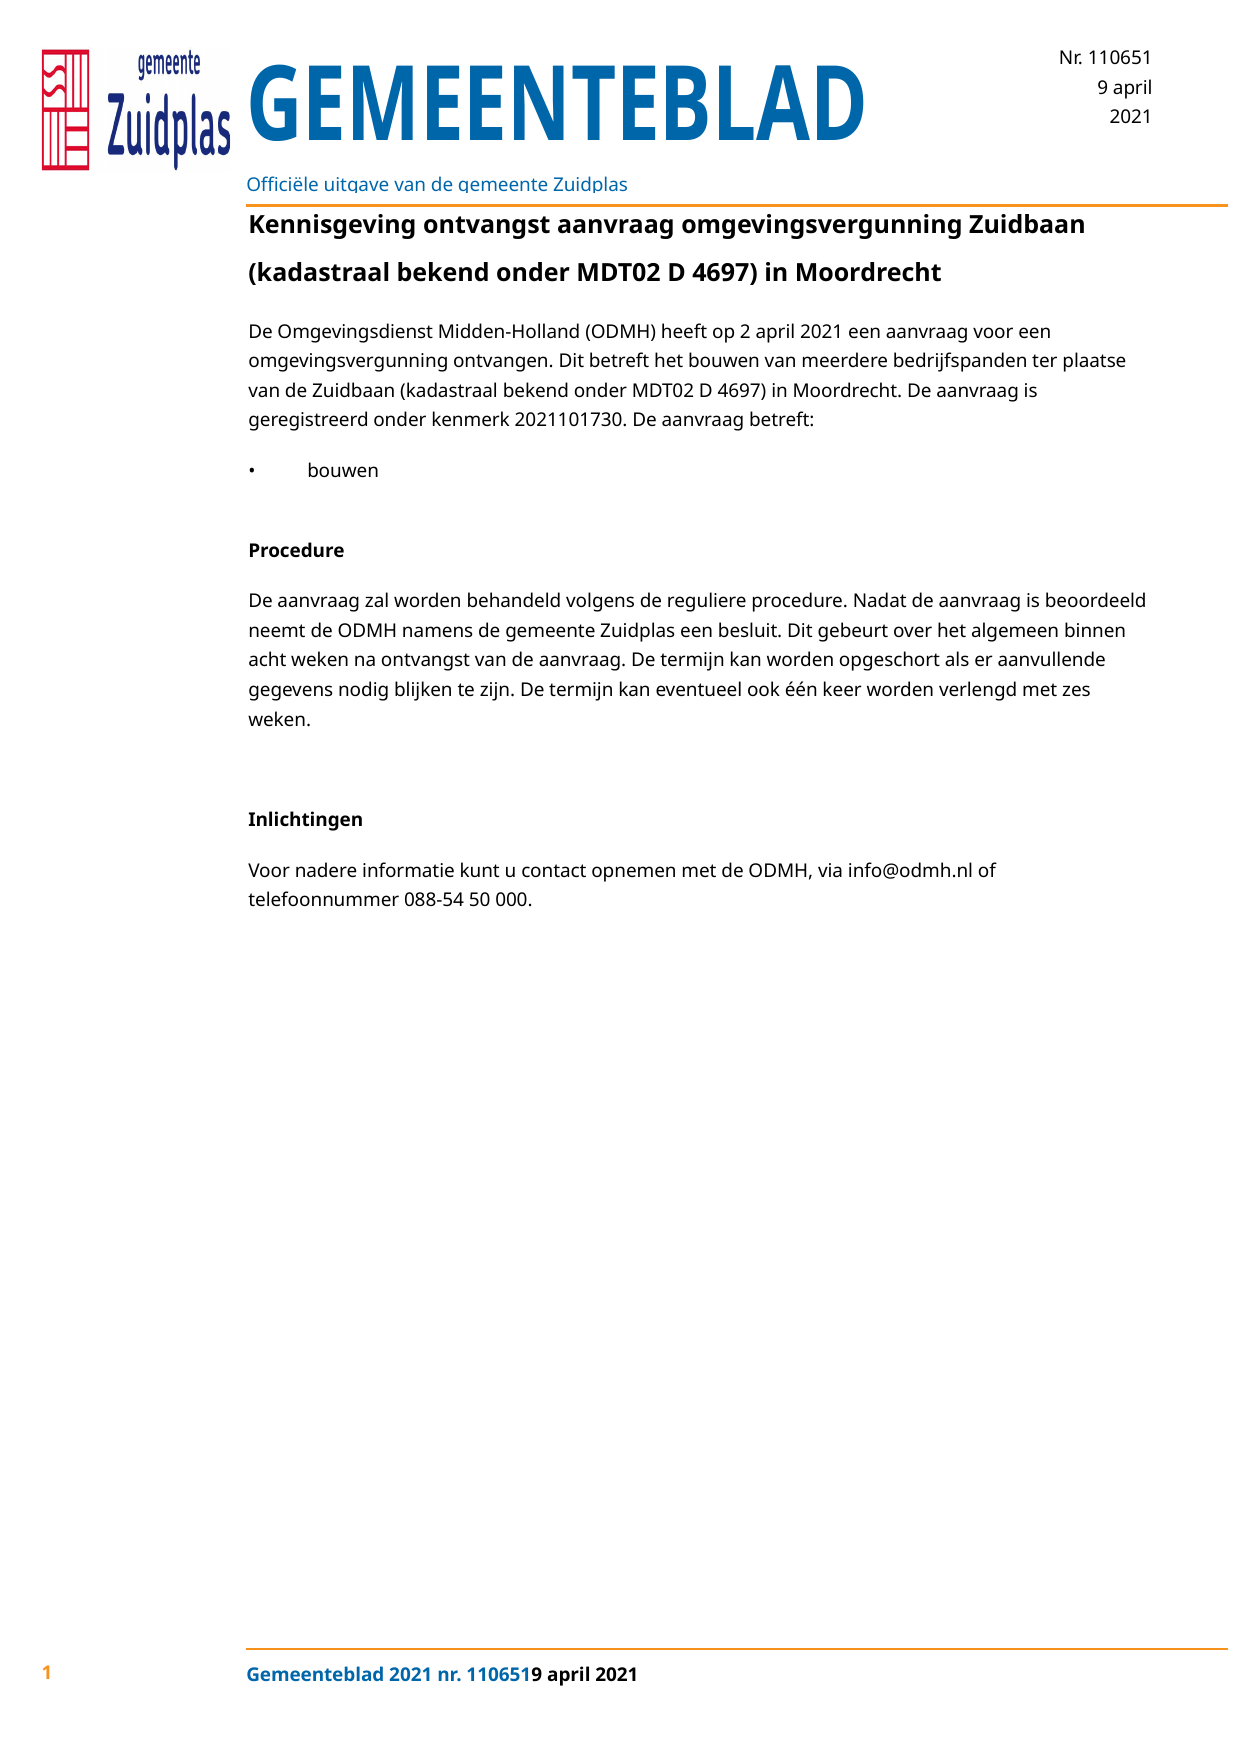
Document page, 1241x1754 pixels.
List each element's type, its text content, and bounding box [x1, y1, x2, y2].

text Kennisgeving ontvangst aanvraag omgevingsvergunning Zuidbaan (kadastraal bekend onder MDT02 D 4697) in Moordrecht [248, 207, 1152, 288]
text Procedure [248, 537, 1152, 563]
text Voor nadere informatie kunt u contact opnemen met de ODMH, via info@odmh.nl of telefoonnummer 088-54 50 000. [248, 857, 1152, 912]
text De aanvraag zal worden behandeld volgens de reguliere procedure. Nadat de aanvraag is beoordeeld neemt de ODMH namens de gemeente Zuidplas een besluit. Dit gebeurt over het algemeen binnen acht weken na ontvangst van de aanvraag. De termijn kan worden opgeschort als er aanvullende gegevens nodig blijken te zijn. De termijn kan eventueel ook één keer worden verlengd met zes weken. [248, 587, 1152, 732]
list bouwen [248, 457, 1152, 483]
text Inlichtingen [248, 807, 1152, 832]
picture [41, 47, 231, 172]
text De Omgevingsdienst Midden-Holland (ODMH) heeft op 2 april 2021 een aanvraag voor een omgevingsvergunning ontvangen. Dit betreft het bouwen van meerdere bedrijfspanden ter plaatse van de Zuidbaan (kadastraal bekend onder MDT02 D 4697) in Moordrecht. De aanvraag is geregistreerd onder kenmerk 2021101730. De aanvraag betreft: [248, 318, 1152, 432]
